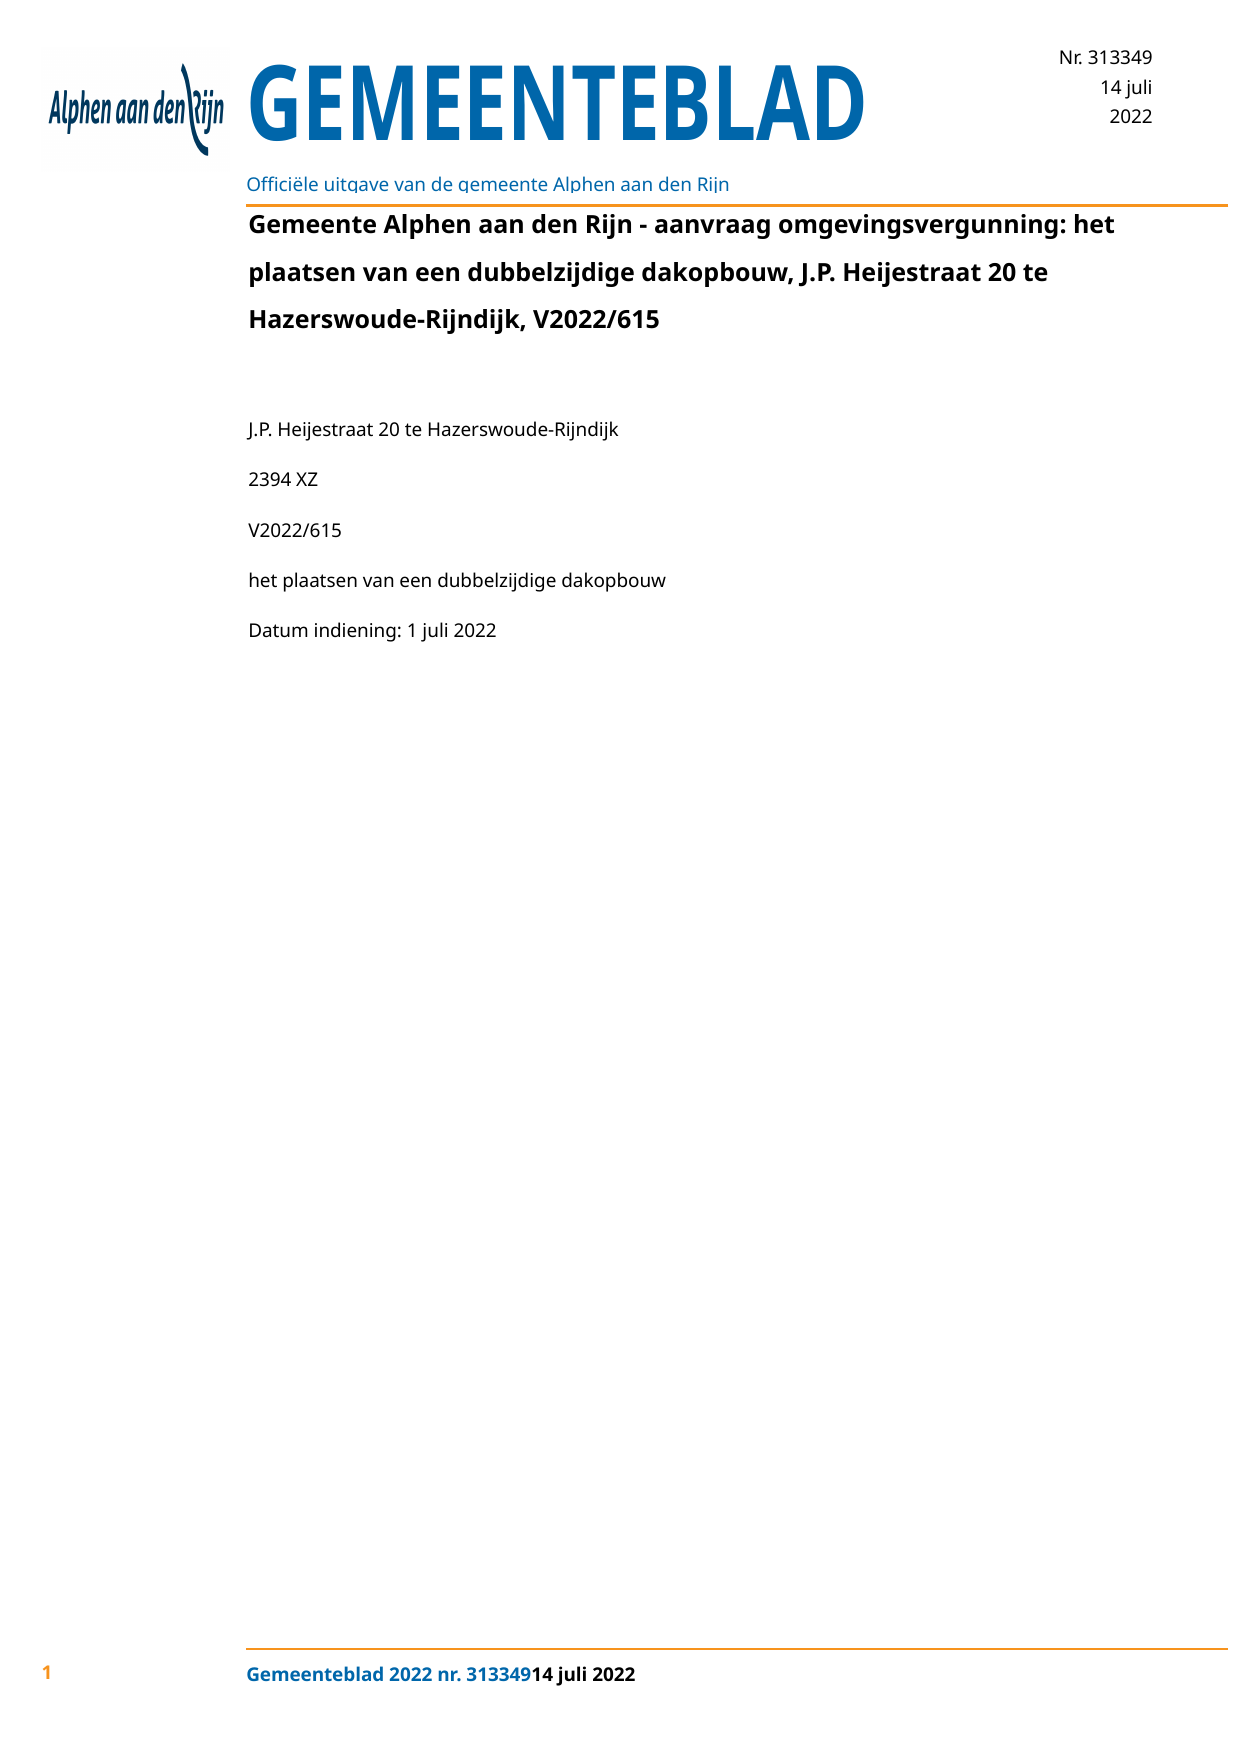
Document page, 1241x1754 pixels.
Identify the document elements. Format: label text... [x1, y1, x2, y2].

text het plaatsen van een dubbelzijdige dakopbouw [248, 567, 1152, 593]
text Gemeente Alphen aan den Rijn - aanvraag omgevingsvergunning: het plaatsen van een dubbelzijdige dakopbouw, J.P. Heijestraat 20 te Hazerswoude-Rijndijk, V2022/615 [248, 207, 1152, 336]
text Datum indiening: 1 juli 2022 [248, 618, 1152, 643]
text 2394 XZ [248, 466, 1152, 492]
text J.P. Heijestraat 20 te Hazerswoude-Rijndijk [248, 416, 1152, 442]
text V2022/615 [248, 517, 1152, 542]
picture [41, 47, 231, 172]
